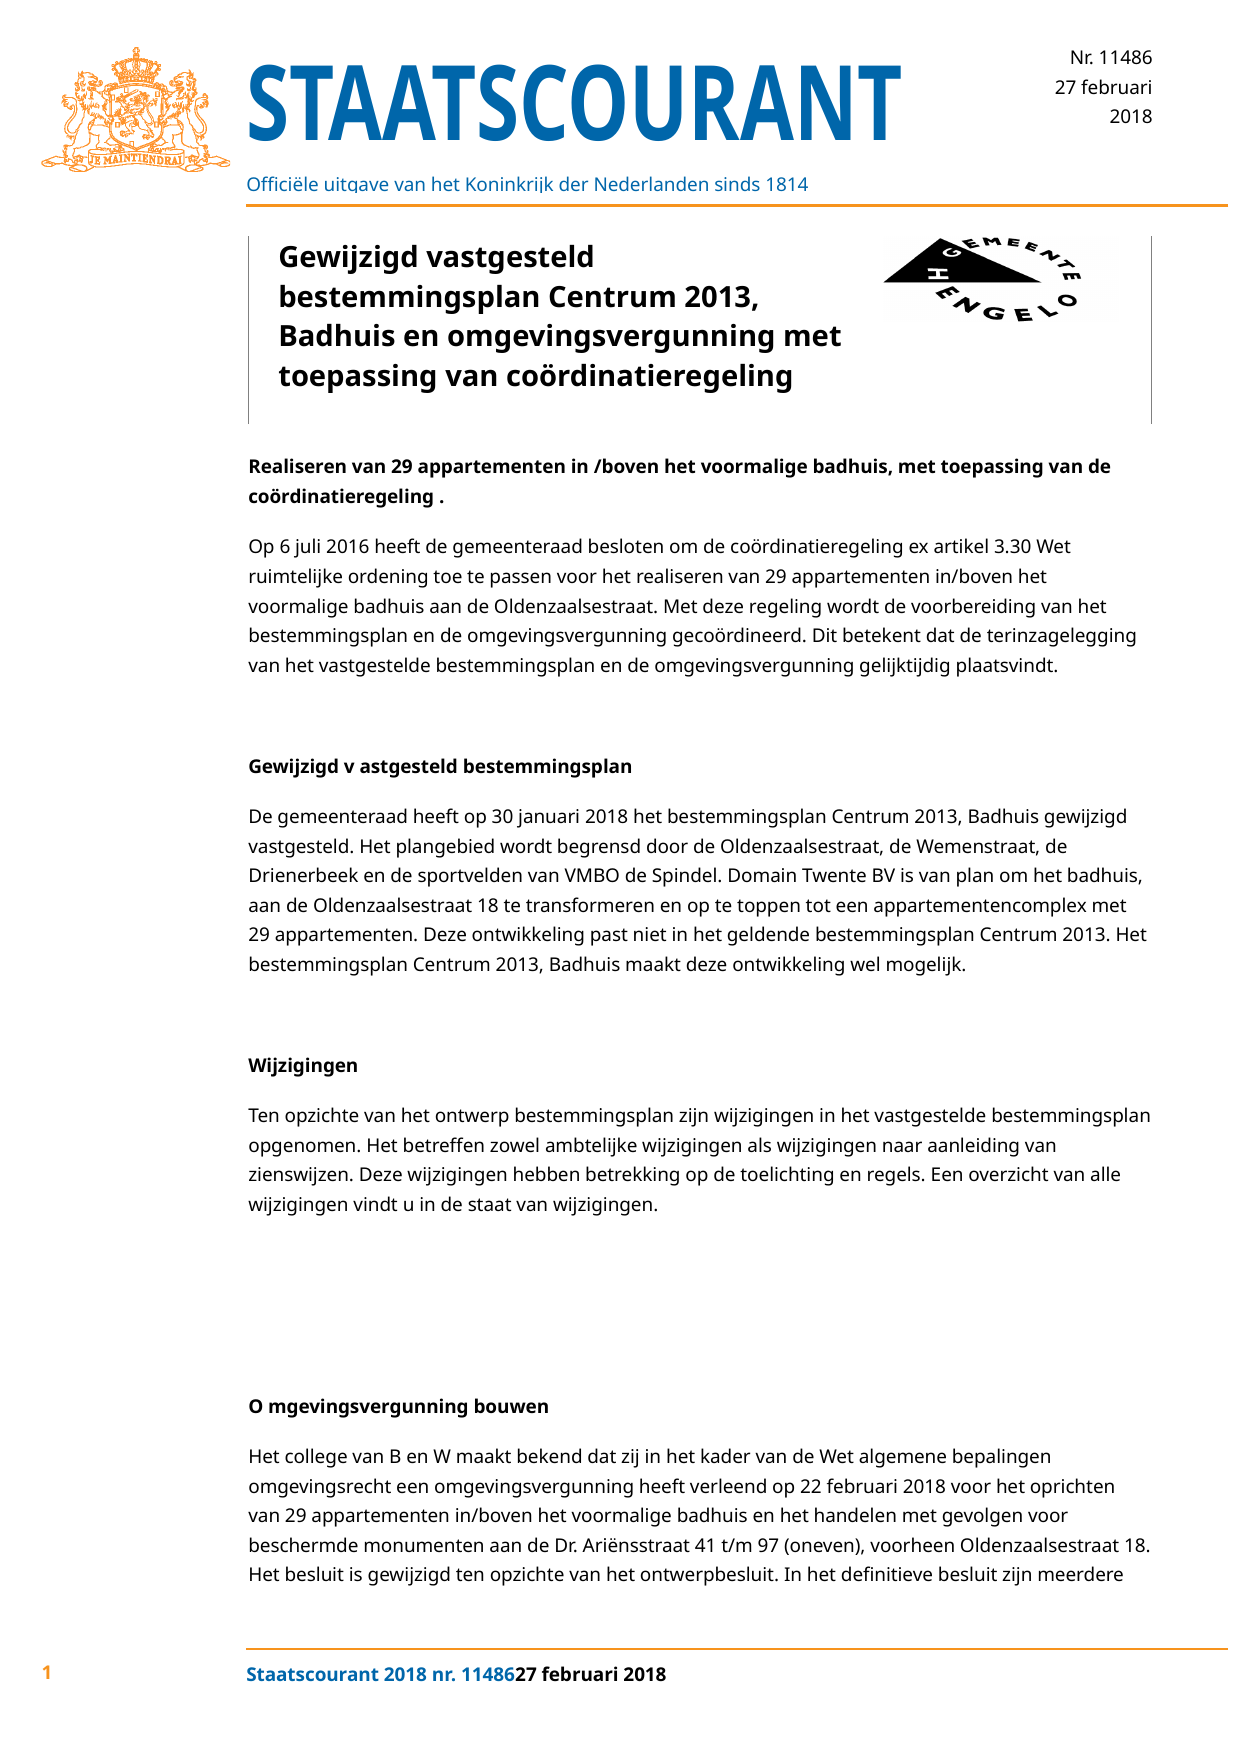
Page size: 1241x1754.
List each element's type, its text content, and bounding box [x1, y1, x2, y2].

text De gemeenteraad heeft op 30 januari 2018 het bestemmingsplan Centrum 2013, Badhuis gewijzigd vastgesteld. Het plangebied wordt begrensd door de Oldenzaalsestraat, de Wemenstraat, de Drienerbeek en de sportvelden van VMBO de Spindel. Domain Twente BV is van plan om het badhuis, aan de Oldenzaalsestraat 18 te transformeren en op te toppen tot een appartementencomplex met 29 appartementen. Deze ontwikkeling past niet in het geldende bestemmingsplan Centrum 2013. Het bestemmingsplan Centrum 2013, Badhuis maakt deze ontwikkeling wel mogelijk. [248, 803, 1152, 977]
text Realiseren van 29 appartementen in /boven het voormalige badhuis, met toepassing van de coördinatieregeling . [248, 454, 1152, 509]
text Gewijzigd v astgesteld bestemmingsplan [248, 753, 1152, 778]
picture [41, 47, 231, 172]
text Op 6 juli 2016 heeft de gemeenteraad besloten om de coördinatieregeling ex artikel 3.30 Wet ruimtelijke ordening toe te passen voor het realiseren van 29 appartementen in/boven het voormalige badhuis aan de Oldenzaalsestraat. Met deze regeling wordt de voorbereiding van het bestemmingsplan en de omgevingsvergunning gecoördineerd. Dit betekent dat de terinzagelegging van het vastgestelde bestemmingsplan en de omgevingsvergunning gelijktijdig plaatsvindt. [248, 534, 1152, 678]
table_header Gewijzigd vastgesteld bestemmingsplan Centrum 2013, Badhuis en omgevingsvergunning met toepassing van coördinatieregeling [249, 236, 850, 424]
picture [882, 236, 1119, 322]
text Ten opzichte van het ontwerp bestemmingsplan zijn wijzigingen in het vastgestelde bestemmingsplan opgenomen. Het betreffen zowel ambtelijke wijzigingen als wijzigingen naar aanleiding van zienswijzen. Deze wijzigingen hebben betrekking op de toelichting en regels. Een overzicht van alle wijzigingen vindt u in de staat van wijzigingen. [248, 1102, 1152, 1217]
table_header [850, 236, 1151, 424]
text Wijzigingen [248, 1052, 1152, 1078]
text Het college van B en W maakt bekend dat zij in het kader van de Wet algemene bepalingen omgevingsrecht een omgevingsvergunning heeft verleend op 22 februari 2018 voor het oprichten van 29 appartementen in/boven het voormalige badhuis en het handelen met gevolgen voor beschermde monumenten aan de Dr. Ariënsstraat 41 t/m 97 (oneven), voorheen Oldenzaalsestraat 18. Het besluit is gewijzigd ten opzichte van het ontwerpbesluit. In het definitieve besluit zijn meerdere [248, 1443, 1152, 1587]
text O mgevingsvergunning bouwen [248, 1393, 1152, 1418]
